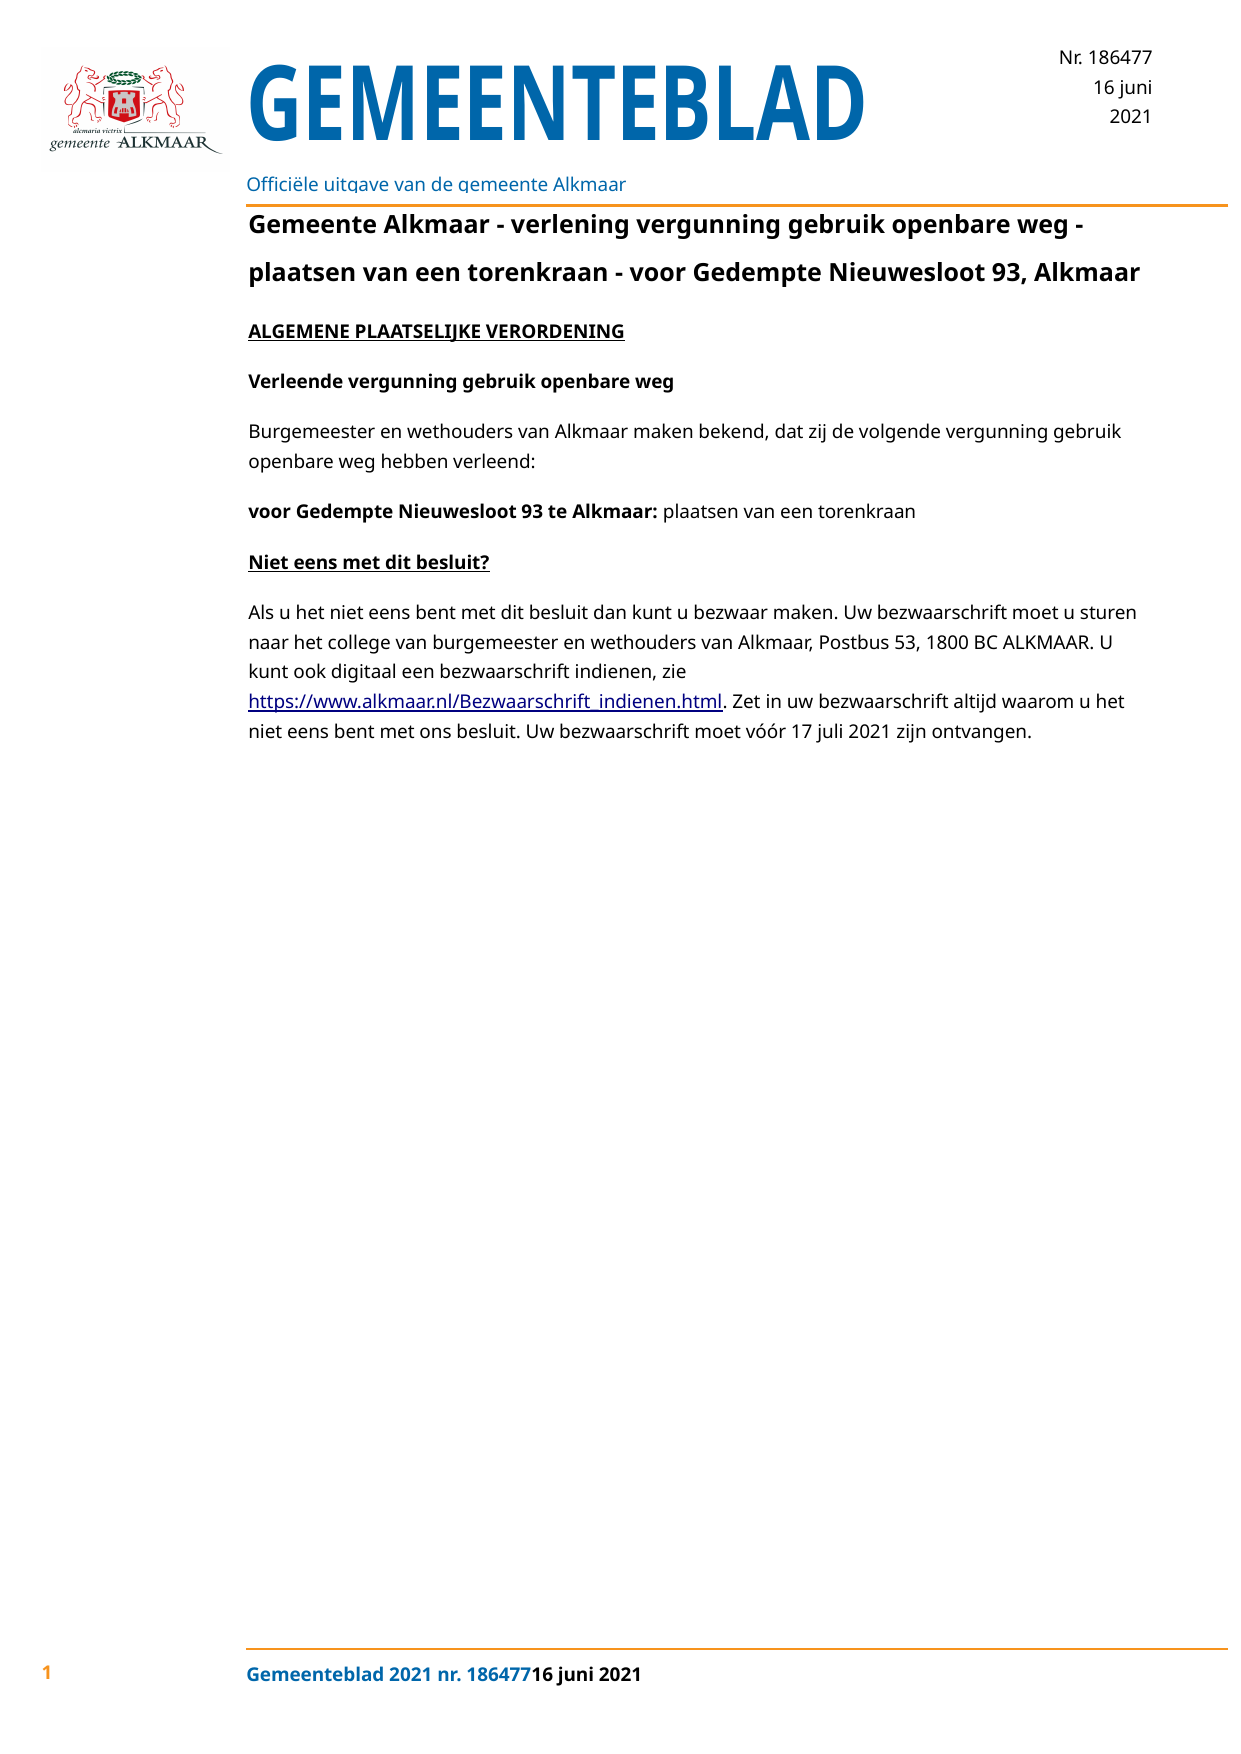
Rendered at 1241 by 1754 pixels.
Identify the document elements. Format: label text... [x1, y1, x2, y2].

text Verleende vergunning gebruik openbare weg [248, 368, 1152, 394]
text ALGEMENE PLAATSELIJKE VERORDENING [248, 318, 1152, 344]
picture [41, 47, 231, 172]
text voor Gedempte Nieuwesloot 93 te Alkmaar: plaatsen van een torenkraan [248, 499, 1152, 524]
text Gemeente Alkmaar - verlening vergunning gebruik openbare weg - plaatsen van een torenkraan - voor Gedempte Nieuwesloot 93, Alkmaar [248, 207, 1152, 288]
text Niet eens met dit besluit? [248, 549, 1152, 575]
text Als u het niet eens bent met dit besluit dan kunt u bezwaar maken. Uw bezwaarschrift moet u sturen naar het college van burgemeester en wethouders van Alkmaar, Postbus 53, 1800 BC ALKMAAR. U kunt ook digitaal een bezwaarschrift indienen, zie https://www.alkmaar.nl/Bezwaarschrift_indienen.html. Zet in uw bezwaarschrift altijd waarom u het niet eens bent met ons besluit. Uw bezwaarschrift moet vóór 17 juli 2021 zijn ontvangen. [248, 599, 1152, 744]
text Burgemeester en wethouders van Alkmaar maken bekend, dat zij de volgende vergunning gebruik openbare weg hebben verleend: [248, 419, 1152, 474]
